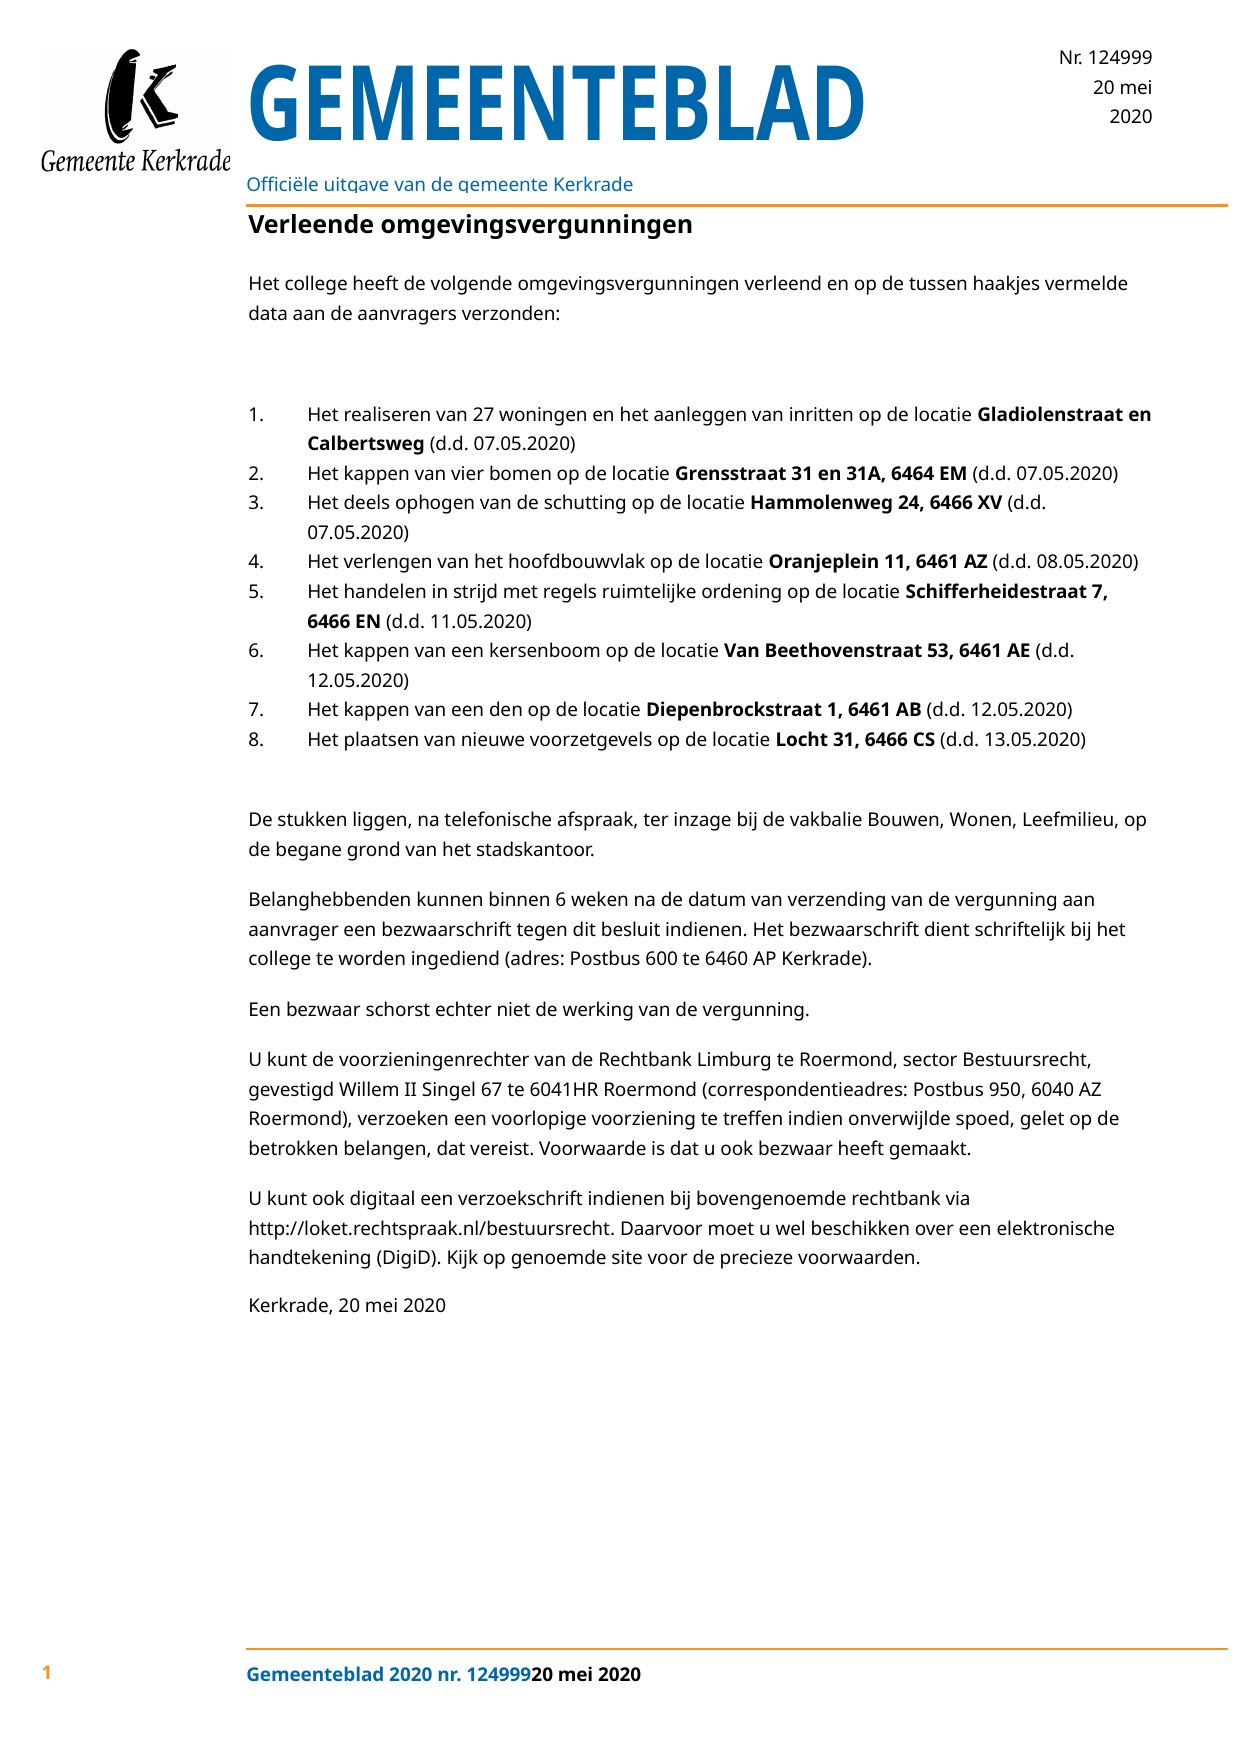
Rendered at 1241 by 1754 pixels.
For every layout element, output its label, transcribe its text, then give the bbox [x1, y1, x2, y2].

text Kerkrade, 20 mei 2020 [248, 1292, 1152, 1318]
list Het plaatsen van nieuwe voorzetgevels op de locatie Locht 31, 6466 CS (d.d. 13.05.2020) [248, 726, 1152, 752]
text U kunt ook digitaal een verzoekschrift indienen bij bovengenoemde rechtbank via http://loket.rechtspraak.nl/bestuursrecht. Daarvoor moet u wel beschikken over een elektronische handtekening (DigiD). Kijk op genoemde site voor de precieze voorwaarden. [248, 1185, 1152, 1270]
list Het kappen van een kersenboom op de locatie Van Beethovenstraat 53, 6461 AE (d.d. 12.05.2020) [248, 637, 1152, 693]
text Het college heeft de volgende omgevingsvergunningen verleend en op de tussen haakjes vermelde data aan de aanvragers verzonden: [248, 270, 1152, 326]
list Het kappen van vier bomen op de locatie Grensstraat 31 en 31A, 6464 EM (d.d. 07.05.2020) [248, 460, 1152, 486]
text Verleende omgevingsvergunningen [248, 207, 1152, 241]
text Een bezwaar schorst echter niet de werking van de vergunning. [248, 996, 1152, 1021]
picture [41, 47, 231, 172]
list Het deels ophogen van de schutting op de locatie Hammolenweg 24, 6466 XV (d.d. 07.05.2020) [248, 489, 1152, 545]
list Het handelen in strijd met regels ruimtelijke ordening op de locatie Schifferheidestraat 7, 6466 EN (d.d. 11.05.2020) [248, 578, 1152, 633]
list Het realiseren van 27 woningen en het aanleggen van inritten op de locatie Gladiolenstraat en Calbertsweg (d.d. 07.05.2020) [248, 401, 1152, 456]
text U kunt de voorzieningenrechter van de Rechtbank Limburg te Roermond, sector Bestuursrecht, gevestigd Willem II Singel 67 te 6041HR Roermond (correspondentieadres: Postbus 950, 6040 AZ Roermond), verzoeken een voorlopige voorziening te treffen indien onverwijlde spoed, gelet op de betrokken belangen, dat vereist. Voorwaarde is dat u ook bezwaar heeft gemaakt. [248, 1046, 1152, 1161]
text De stukken liggen, na telefonische afspraak, ter inzage bij de vakbalie Bouwen, Wonen, Leefmilieu, op de begane grond van het stadskantoor. [248, 806, 1152, 861]
list Het verlengen van het hoofdbouwvlak op de locatie Oranjeplein 11, 6461 AZ (d.d. 08.05.2020) [248, 549, 1152, 574]
list Het kappen van een den op de locatie Diepenbrockstraat 1, 6461 AB (d.d. 12.05.2020) [248, 697, 1152, 722]
text Belanghebbenden kunnen binnen 6 weken na de datum van verzending van de vergunning aan aanvrager een bezwaarschrift tegen dit besluit indienen. Het bezwaarschrift dient schriftelijk bij het college te worden ingediend (adres: Postbus 600 te 6460 AP Kerkrade). [248, 886, 1152, 971]
